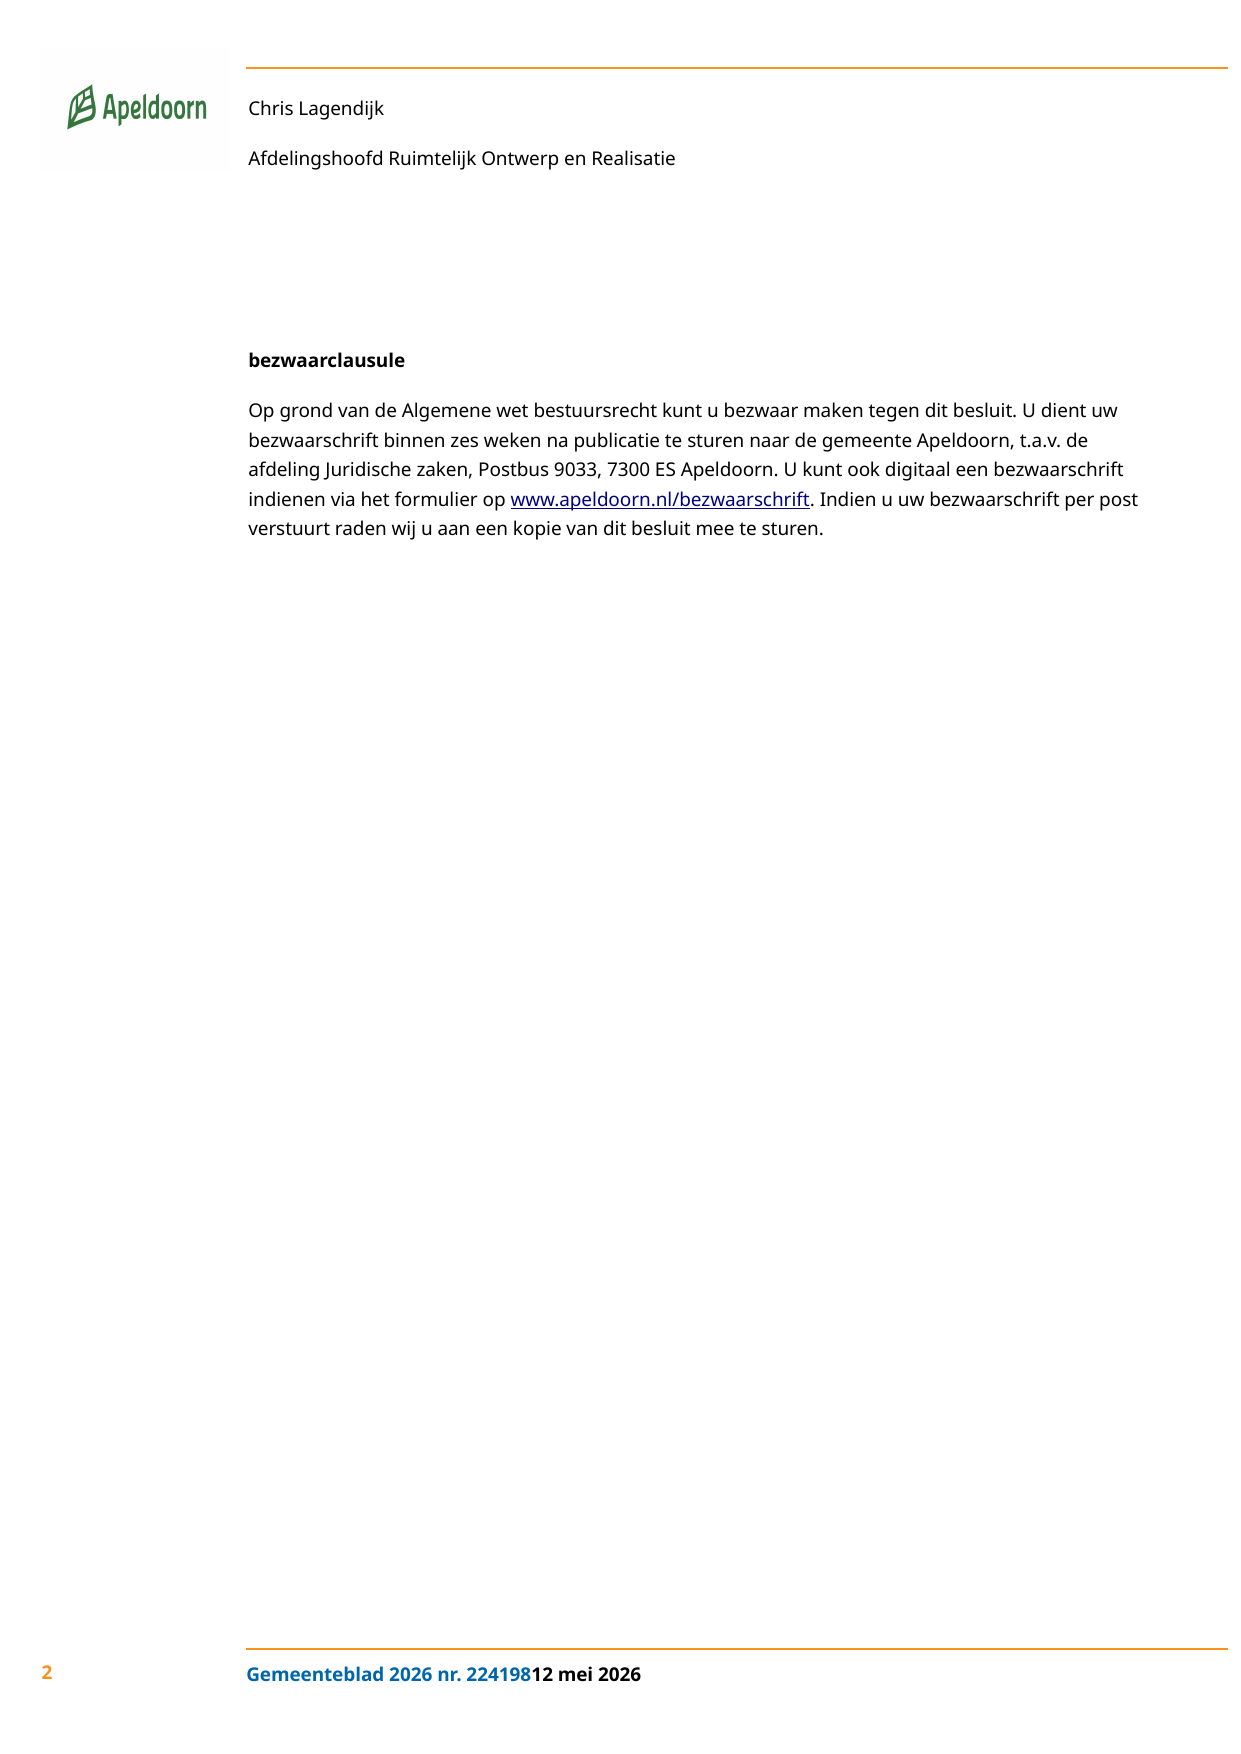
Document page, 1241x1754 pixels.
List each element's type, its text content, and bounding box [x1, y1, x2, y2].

text bezwaarclausule [248, 347, 1152, 373]
text Op grond van de Algemene wet bestuursrecht kunt u bezwaar maken tegen dit besluit. U dient uw bezwaarschrift binnen zes weken na publicatie te sturen naar de gemeente Apeldoorn, t.a.v. de afdeling Juridische zaken, Postbus 9033, 7300 ES Apeldoorn. U kunt ook digitaal een bezwaarschrift indienen via het formulier op www.apeldoorn.nl/bezwaarschrift. Indien u uw bezwaarschrift per post verstuurt raden wij u aan een kopie van dit besluit mee te sturen. [248, 397, 1152, 541]
text Afdelingshoofd Ruimtelijk Ontwerp en Realisatie [248, 145, 1152, 171]
picture [41, 47, 231, 172]
text Chris Lagendijk [248, 95, 1152, 121]
